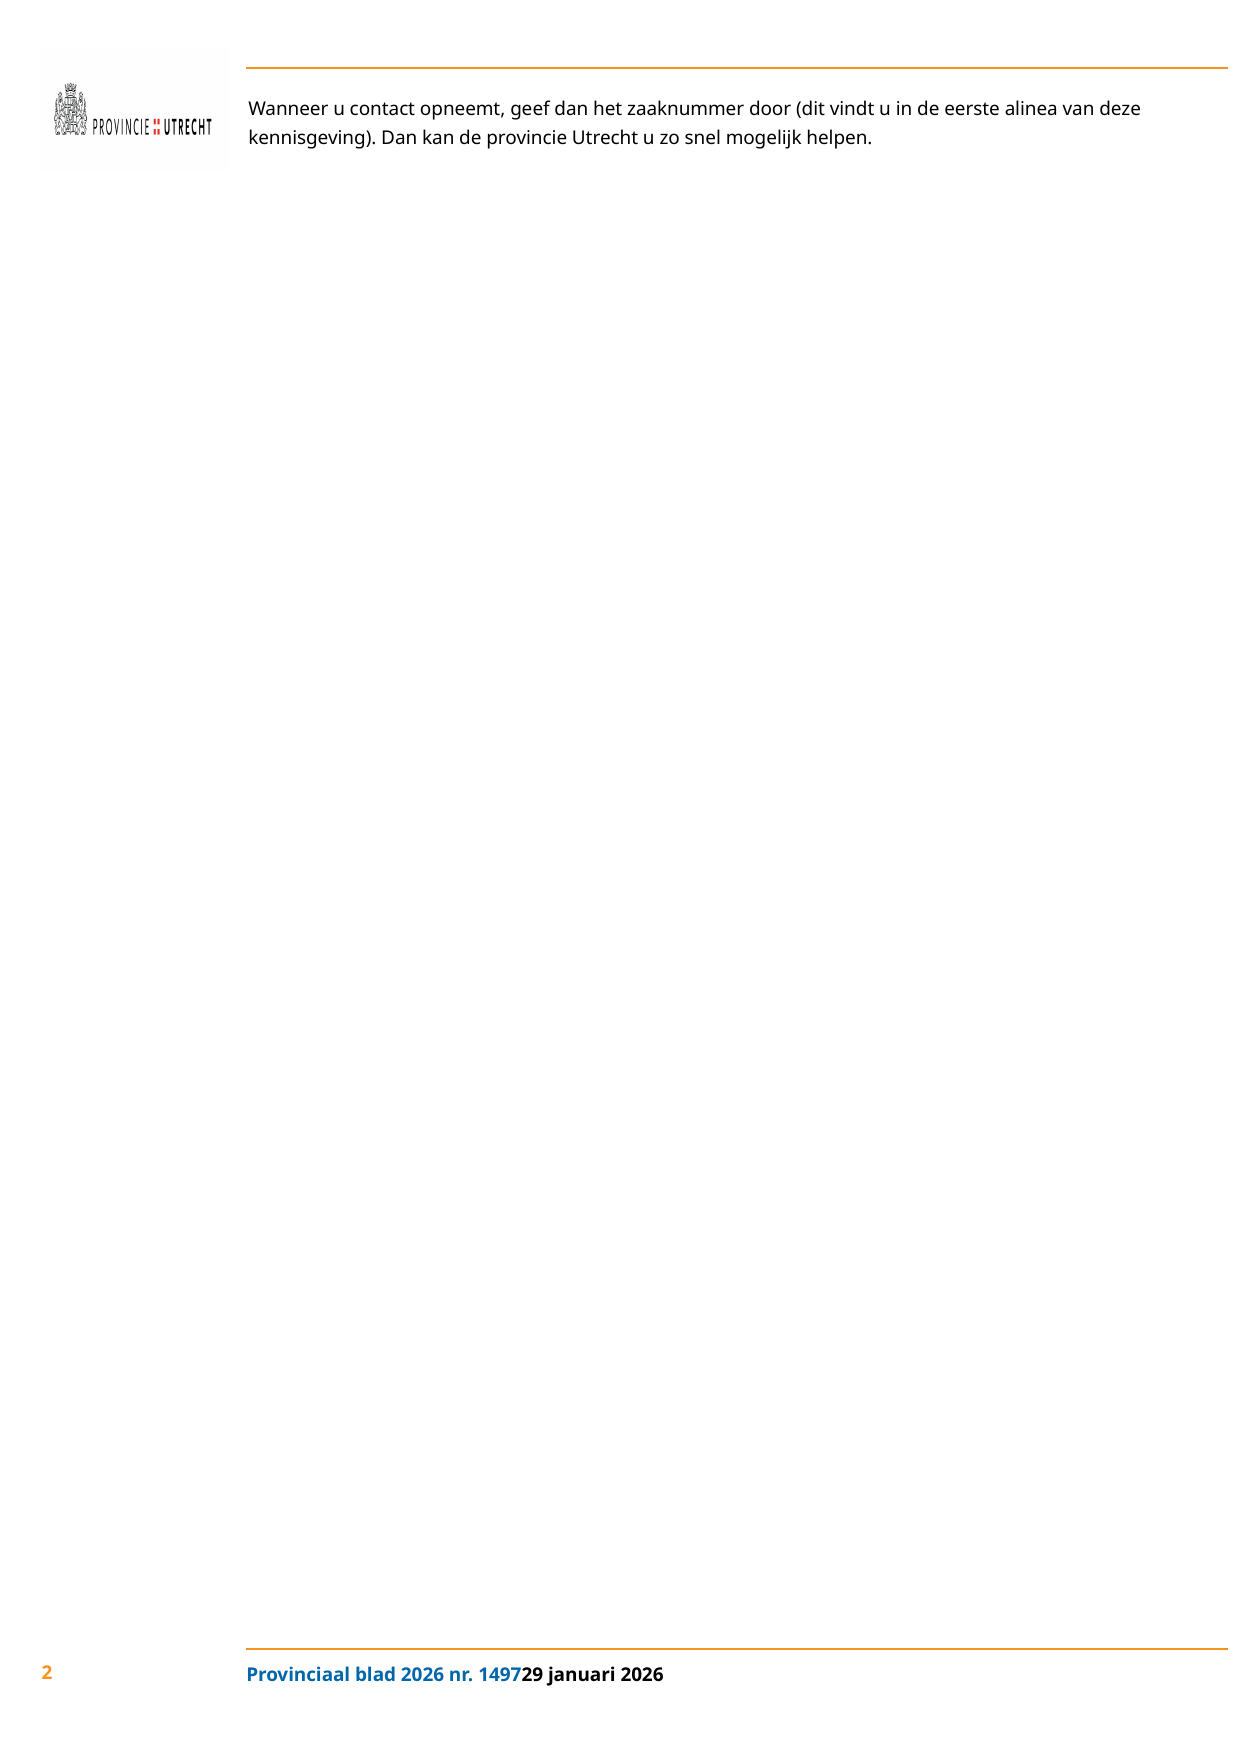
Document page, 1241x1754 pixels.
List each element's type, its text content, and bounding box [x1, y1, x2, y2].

text Wanneer u contact opneemt, geef dan het zaaknummer door (dit vindt u in de eerste alinea van deze kennisgeving). Dan kan de provincie Utrecht u zo snel mogelijk helpen. [248, 95, 1152, 150]
picture [41, 47, 231, 172]
